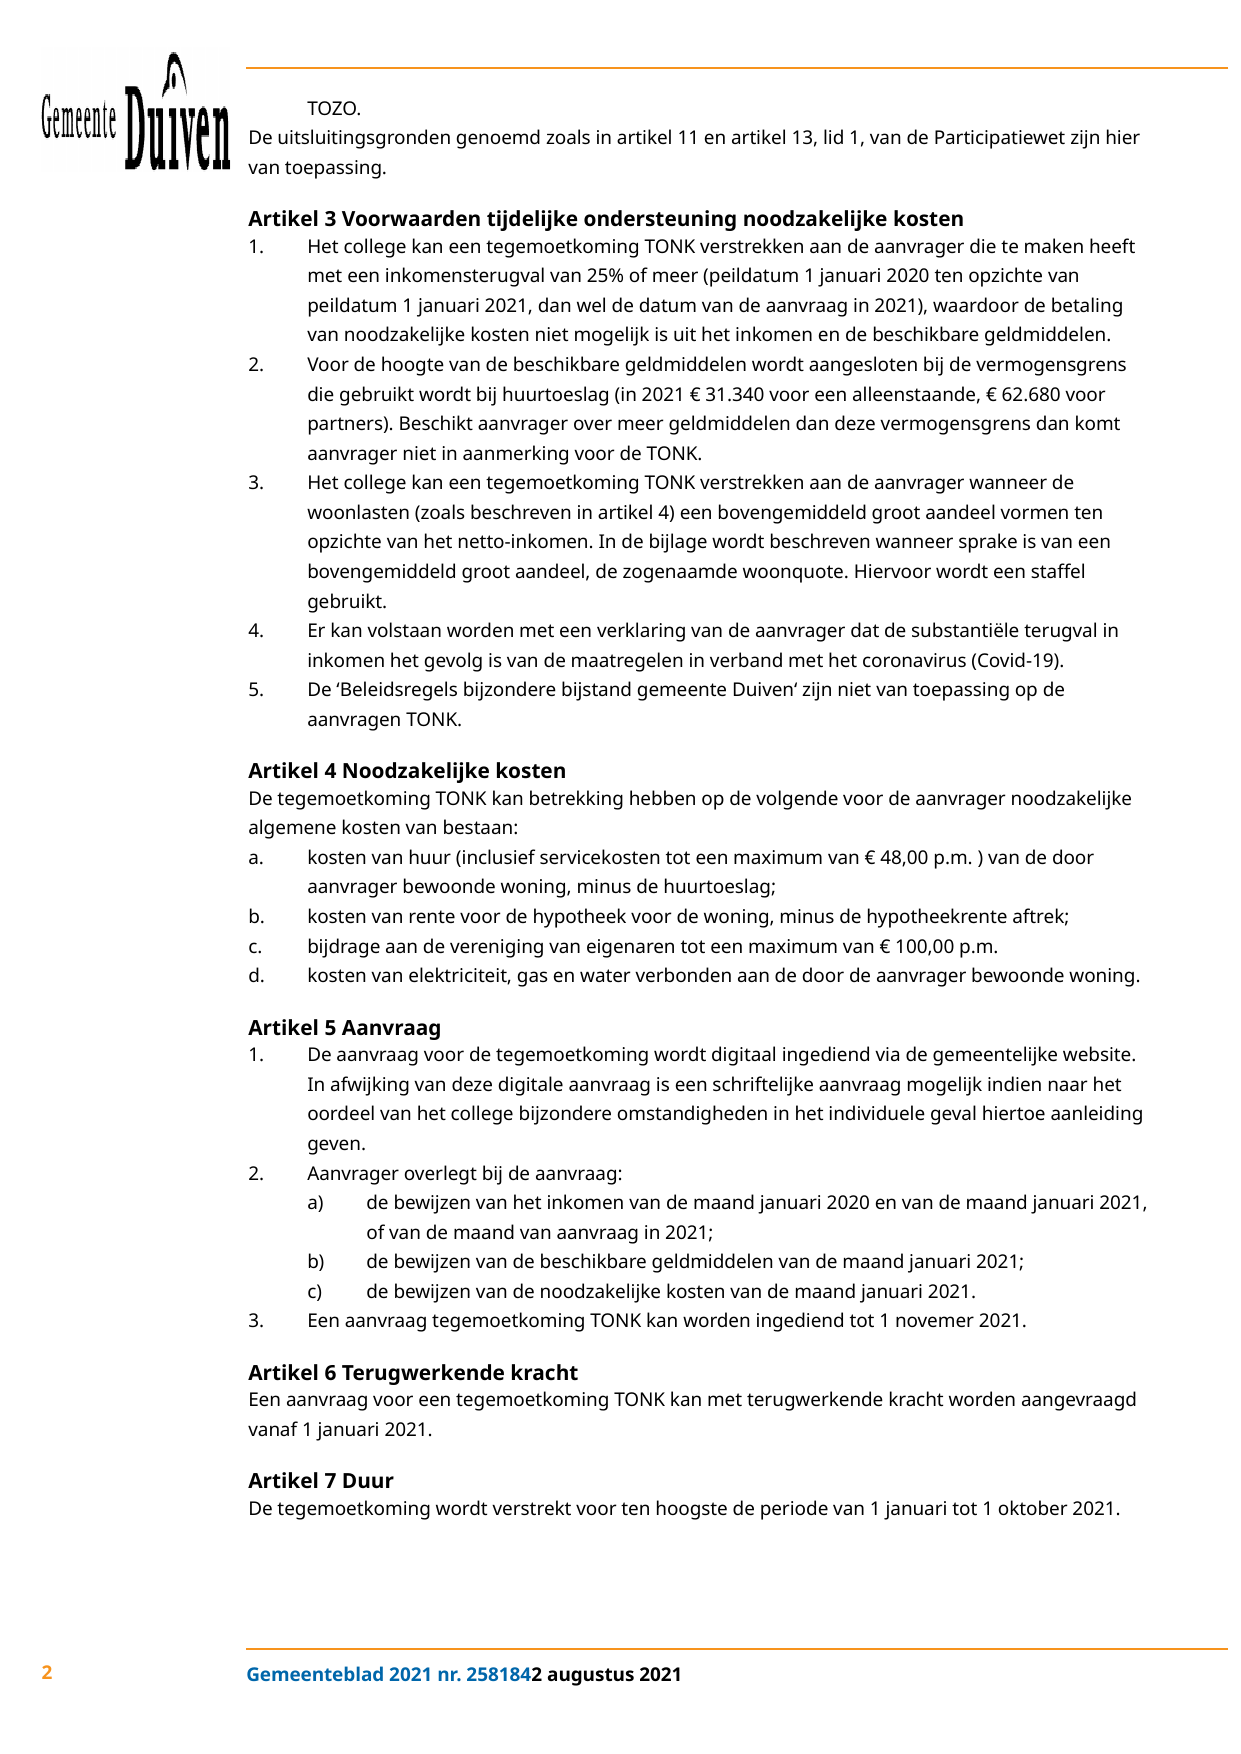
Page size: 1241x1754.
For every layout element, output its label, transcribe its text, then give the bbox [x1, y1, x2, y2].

list de bewijzen van de beschikbare geldmiddelen van de maand januari 2021; [307, 1248, 1152, 1274]
text Artikel 7 Duur [248, 1466, 1152, 1495]
picture [41, 47, 231, 172]
text Artikel 6 Terugwerkende kracht [248, 1358, 1152, 1386]
list TOZO. [248, 95, 1152, 121]
list Aanvrager overlegt bij de aanvraag: [248, 1160, 1152, 1185]
list kosten van elektriciteit, gas en water verbonden aan de door de aanvrager bewoonde woning. [248, 962, 1152, 988]
list kosten van huur (inclusief servicekosten tot een maximum van € 48,00 p.m. ) van de door aanvrager bewoonde woning, minus de huurtoeslag; [248, 844, 1152, 899]
list Er kan volstaan worden met een verklaring van de aanvrager dat de substantiële terugval in inkomen het gevolg is van de maatregelen in verband met het coronavirus (Covid-19). [248, 617, 1152, 673]
list kosten van rente voor de hypotheek voor de woning, minus de hypotheekrente aftrek; [248, 903, 1152, 929]
list de bewijzen van de noodzakelijke kosten van de maand januari 2021. [307, 1278, 1152, 1304]
list Voor de hoogte van de beschikbare geldmiddelen wordt aangesloten bij de vermogensgrens die gebruikt wordt bij huurtoeslag (in 2021 € 31.340 voor een alleenstaande, € 62.680 voor partners). Beschikt aanvrager over meer geldmiddelen dan deze vermogensgrens dan komt aanvrager niet in aanmerking voor de TONK. [248, 351, 1152, 466]
text De uitsluitingsgronden genoemd zoals in artikel 11 en artikel 13, lid 1, van de Participatiewet zijn hier van toepassing. [248, 124, 1152, 180]
text De tegemoetkoming wordt verstrekt voor ten hoogste de periode van 1 januari tot 1 oktober 2021. [248, 1495, 1152, 1521]
text Artikel 3 Voorwaarden tijdelijke ondersteuning noodzakelijke kosten [248, 204, 1152, 233]
list De aanvraag voor de tegemoetkoming wordt digitaal ingediend via de gemeentelijke website. In afwijking van deze digitale aanvraag is een schriftelijke aanvraag mogelijk indien naar het oordeel van het college bijzondere omstandigheden in het individuele geval hiertoe aanleiding geven. [248, 1041, 1152, 1156]
text Artikel 5 Aanvraag [248, 1013, 1152, 1041]
list Het college kan een tegemoetkoming TONK verstrekken aan de aanvrager die te maken heeft met een inkomensterugval van 25% of meer (peildatum 1 januari 2020 ten opzichte van peildatum 1 januari 2021, dan wel de datum van de aanvraag in 2021), waardoor de betaling van noodzakelijke kosten niet mogelijk is uit het inkomen en de beschikbare geldmiddelen. [248, 233, 1152, 347]
text Artikel 4 Noodzakelijke kosten [248, 757, 1152, 785]
text Een aanvraag voor een tegemoetkoming TONK kan met terugwerkende kracht worden aangevraagd vanaf 1 januari 2021. [248, 1386, 1152, 1442]
list De ‘Beleidsregels bijzondere bijstand gemeente Duiven‘ zijn niet van toepassing op de aanvragen TONK. [248, 677, 1152, 732]
list de bewijzen van het inkomen van de maand januari 2020 en van de maand januari 2021, of van de maand van aanvraag in 2021; [307, 1189, 1152, 1244]
list Een aanvraag tegemoetkoming TONK kan worden ingediend tot 1 novemer 2021. [248, 1308, 1152, 1333]
text De tegemoetkoming TONK kan betrekking hebben op de volgende voor de aanvrager noodzakelijke algemene kosten van bestaan: [248, 785, 1152, 840]
list Het college kan een tegemoetkoming TONK verstrekken aan de aanvrager wanneer de woonlasten (zoals beschreven in artikel 4) een bovengemiddeld groot aandeel vormen ten opzichte van het netto-inkomen. In de bijlage wordt beschreven wanneer sprake is van een bovengemiddeld groot aandeel, de zogenaamde woonquote. Hiervoor wordt een staffel gebruikt. [248, 469, 1152, 613]
list bijdrage aan de vereniging van eigenaren tot een maximum van € 100,00 p.m. [248, 933, 1152, 959]
